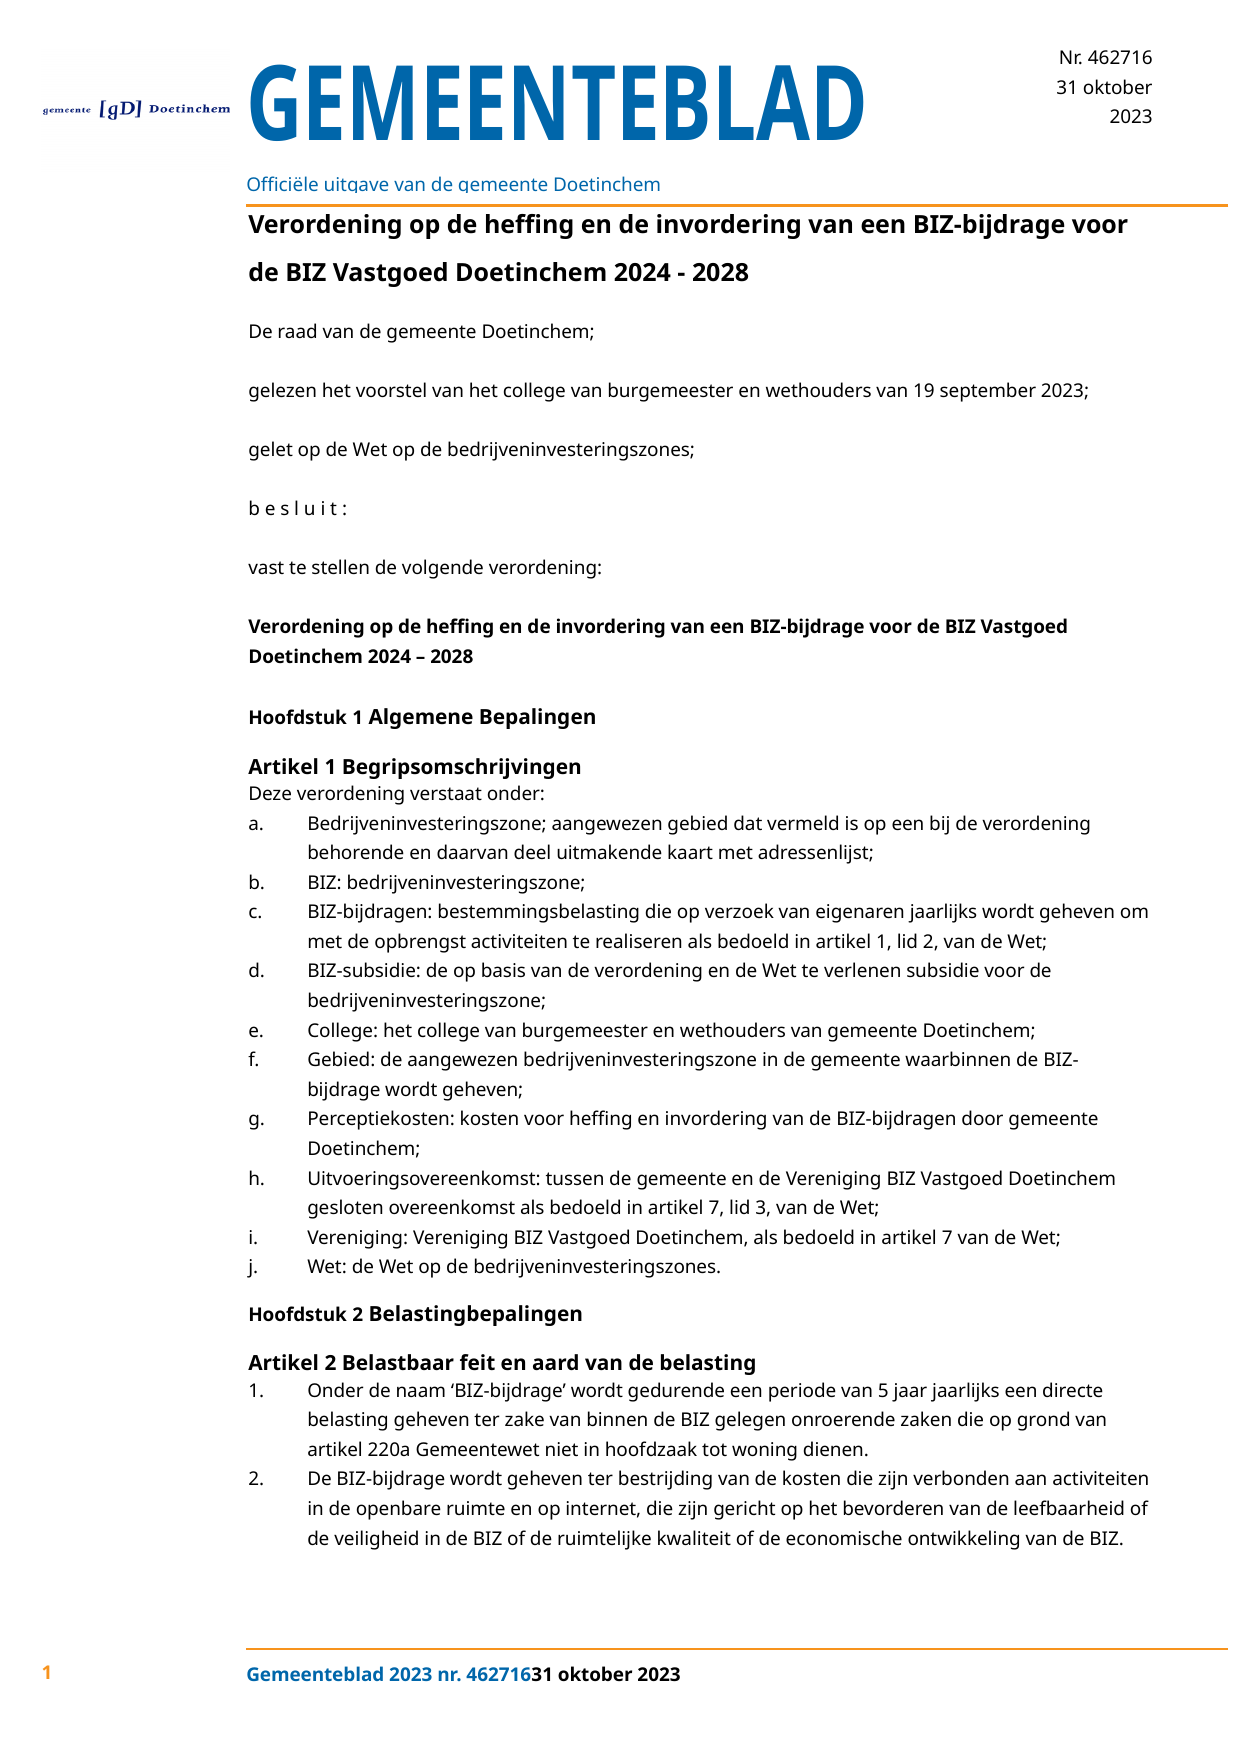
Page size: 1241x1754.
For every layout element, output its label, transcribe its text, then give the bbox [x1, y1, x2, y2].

text Verordening op de heffing en de invordering van een BIZ-bijdrage voor de BIZ Vastgoed Doetinchem 2024 - 2028 [248, 207, 1152, 288]
list Uitvoeringsovereenkomst: tussen de gemeente en de Vereniging BIZ Vastgoed Doetinchem gesloten overeenkomst als bedoeld in artikel 7, lid 3, van de Wet; [248, 1165, 1152, 1220]
list Onder de naam ‘BIZ-bijdrage’ wordt gedurende een periode van 5 jaar jaarlijks een directe belasting geheven ter zake van binnen de BIZ gelegen onroerende zaken die op grond van artikel 220a Gemeentewet niet in hoofdzaak tot woning dienen. [248, 1377, 1152, 1462]
text Verordening op de heffing en de invordering van een BIZ-bijdrage voor de BIZ Vastgoed Doetinchem 2024 – 2028 [248, 614, 1152, 669]
list Perceptiekosten: kosten voor heffing en invordering van de BIZ-bijdragen door gemeente Doetinchem; [248, 1106, 1152, 1161]
list BIZ-subsidie: de op basis van de verordening en de Wet te verlenen subsidie voor de bedrijveninvesteringszone; [248, 958, 1152, 1013]
text gelet op de Wet op de bedrijveninvesteringszones; [248, 436, 1152, 462]
list De BIZ-bijdrage wordt geheven ter bestrijding van de kosten die zijn verbonden aan activiteiten in de openbare ruimte en op internet, die zijn gericht op het bevorderen van de leefbaarheid of de veiligheid in de BIZ of de ruimtelijke kwaliteit of de economische ontwikkeling van de BIZ. [248, 1466, 1152, 1551]
text Hoofdstuk 2 Belastingbepalingen [248, 1299, 1152, 1328]
text Artikel 2 Belastbaar feit en aard van de belasting [248, 1348, 1152, 1377]
text Deze verordening verstaat onder: [248, 780, 1152, 806]
text Hoofdstuk 1 Algemene Bepalingen [248, 702, 1152, 731]
list College: het college van burgemeester en wethouders van gemeente Doetinchem; [248, 1017, 1152, 1043]
list Bedrijveninvesteringszone; aangewezen gebied dat vermeld is op een bij de verordening behorende en daarvan deel uitmakende kaart met adressenlijst; [248, 810, 1152, 865]
text b e s l u i t : [248, 495, 1152, 521]
list Wet: de Wet op de bedrijveninvesteringszones. [248, 1253, 1152, 1279]
text Artikel 1 Begripsomschrijvingen [248, 752, 1152, 780]
list Gebied: de aangewezen bedrijveninvesteringszone in de gemeente waarbinnen de BIZ-bijdrage wordt geheven; [248, 1046, 1152, 1102]
picture [41, 47, 231, 172]
list Vereniging: Vereniging BIZ Vastgoed Doetinchem, als bedoeld in artikel 7 van de Wet; [248, 1224, 1152, 1250]
text vast te stellen de volgende verordening: [248, 554, 1152, 580]
list BIZ: bedrijveninvesteringszone; [248, 869, 1152, 895]
text De raad van de gemeente Doetinchem; [248, 318, 1152, 344]
list BIZ-bijdragen: bestemmingsbelasting die op verzoek van eigenaren jaarlijks wordt geheven om met de opbrengst activiteiten te realiseren als bedoeld in artikel 1, lid 2, van de Wet; [248, 898, 1152, 954]
text gelezen het voorstel van het college van burgemeester en wethouders van 19 september 2023; [248, 377, 1152, 403]
